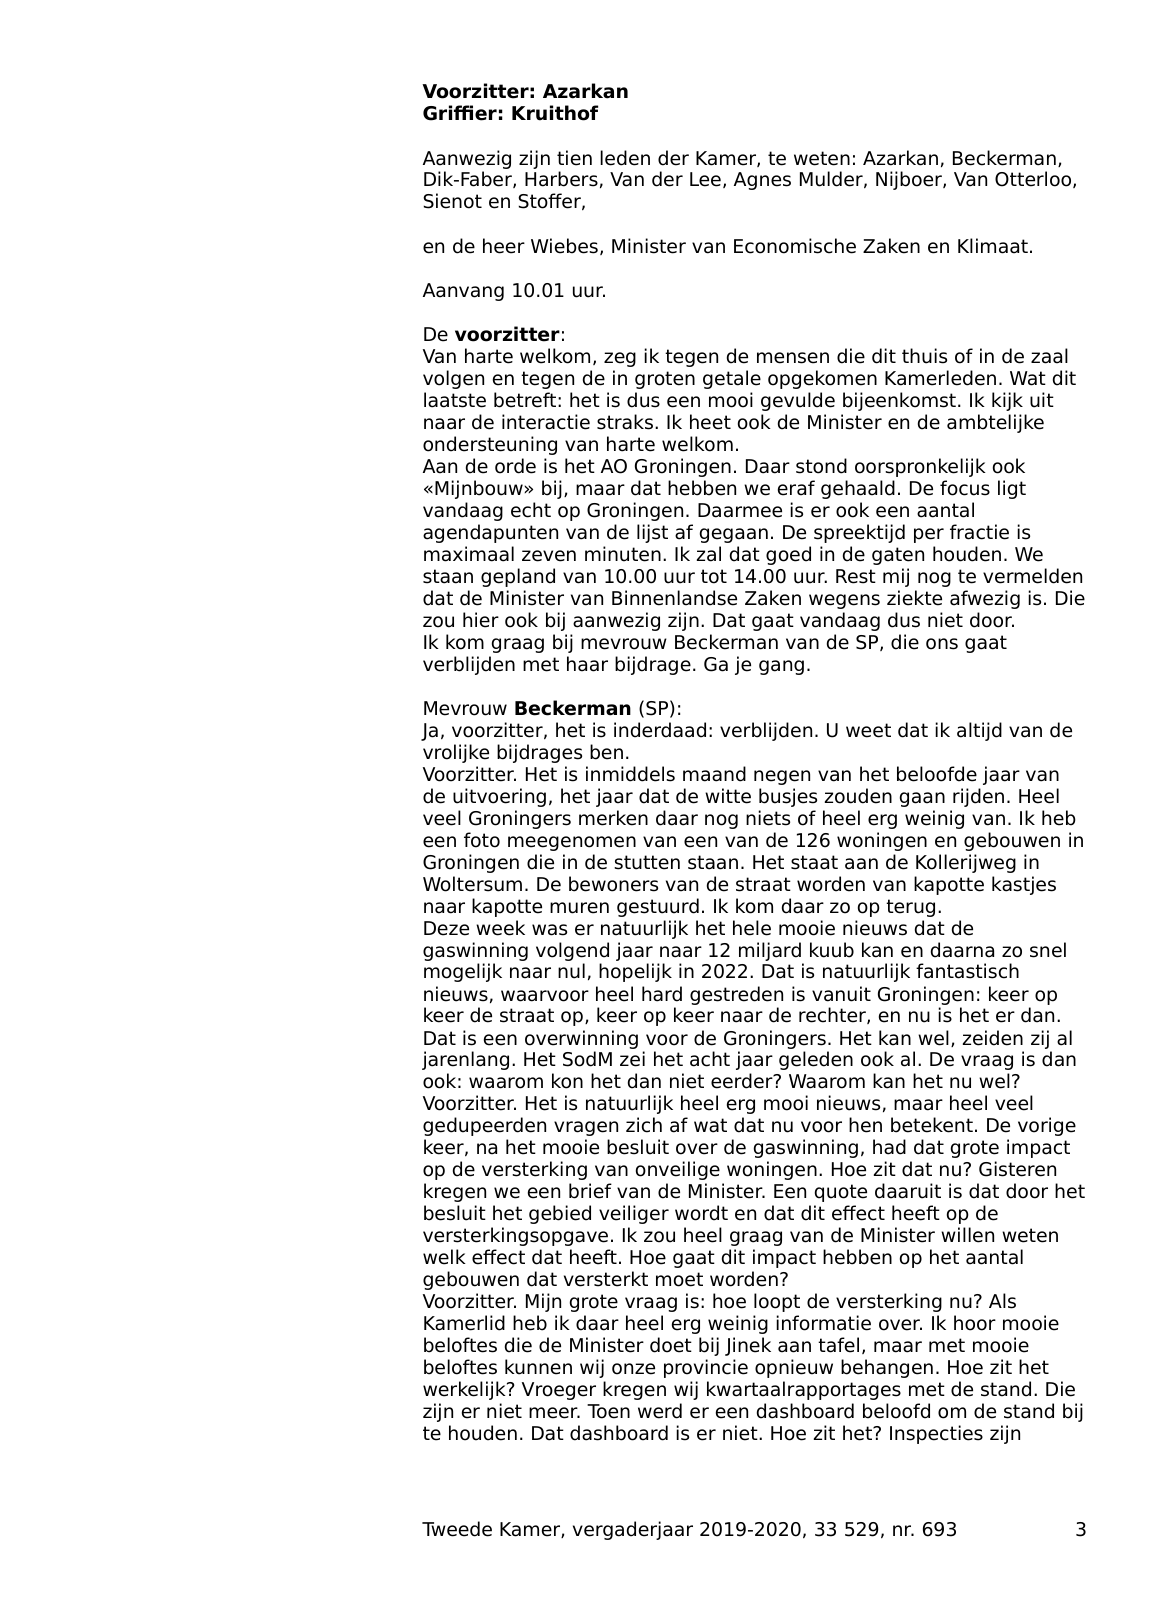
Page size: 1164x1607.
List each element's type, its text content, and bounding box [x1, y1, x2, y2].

text Voorzitter. Het is natuurlijk heel erg mooi nieuws, maar heel veel gedupeerden vragen zich af wat dat nu voor hen betekent. De vorige keer, na het mooie besluit over de gaswinning, had dat grote impact op de versterking van onveilige woningen. Hoe zit dat nu? Gisteren kregen we een brief van de Minister. Een quote daaruit is dat door het besluit het gebied veiliger wordt en dat dit effect heeft op de versterkingsopgave. Ik zou heel graag van de Minister willen weten welk effect dat heeft. Hoe gaat dit impact hebben op het aantal gebouwen dat versterkt moet worden? [422, 1093, 1087, 1291]
text Voorzitter: Azarkan [422, 81, 1087, 103]
text Aanwezig zijn tien leden der Kamer, te weten: Azarkan, Beckerman, Dik-Faber, Harbers, Van der Lee, Agnes Mulder, Nijboer, Van Otterloo, Sienot en Stoffer, [422, 147, 1087, 213]
text Griffier: Kruithof [422, 103, 1087, 125]
text Ik kom graag bij mevrouw Beckerman van de SP, die ons gaat verblijden met haar bijdrage. Ga je gang. [422, 632, 1087, 676]
text Voorzitter. Mijn grote vraag is: hoe loopt de versterking nu? Als Kamerlid heb ik daar heel erg weinig informatie over. Ik hoor mooie beloftes die de Minister doet bij Jinek aan tafel, maar met mooie beloftes kunnen wij onze provincie opnieuw behangen. Hoe zit het werkelijk? Vroeger kregen wij kwartaalrapportages met de stand. Die zijn er niet meer. Toen werd er een dashboard beloofd om de stand bij te houden. Dat dashboard is er niet. Hoe zit het? Inspecties zijn [422, 1291, 1087, 1445]
text Aanvang 10.01 uur. [422, 280, 1087, 302]
text Mevrouw Beckerman (SP): [422, 698, 1087, 720]
text Aan de orde is het AO Groningen. Daar stond oorspronkelijk ook «Mijnbouw» bij, maar dat hebben we eraf gehaald. De focus ligt vandaag echt op Groningen. Daarmee is er ook een aantal agendapunten van de lijst af gegaan. De spreektijd per fractie is maximaal zeven minuten. Ik zal dat goed in de gaten houden. We staan gepland van 10.00 uur tot 14.00 uur. Rest mij nog te vermelden dat de Minister van Binnenlandse Zaken wegens ziekte afwezig is. Die zou hier ook bij aanwezig zijn. Dat gaat vandaag dus niet door. [422, 456, 1087, 632]
text Ja, voorzitter, het is inderdaad: verblijden. U weet dat ik altijd van de vrolijke bijdrages ben. [422, 720, 1087, 764]
text en de heer Wiebes, Minister van Economische Zaken en Klimaat. [422, 236, 1087, 257]
text Voorzitter. Het is inmiddels maand negen van het beloofde jaar van de uitvoering, het jaar dat de witte busjes zouden gaan rijden. Heel veel Groningers merken daar nog niets of heel erg weinig van. Ik heb een foto meegenomen van een van de 126 woningen en gebouwen in Groningen die in de stutten staan. Het staat aan de Kollerijweg in Woltersum. De bewoners van de straat worden van kapotte kastjes naar kapotte muren gestuurd. Ik kom daar zo op terug. [422, 764, 1087, 917]
text De voorzitter: [422, 324, 1087, 346]
text Deze week was er natuurlijk het hele mooie nieuws dat de gaswinning volgend jaar naar 12 miljard kuub kan en daarna zo snel mogelijk naar nul, hopelijk in 2022. Dat is natuurlijk fantastisch nieuws, waarvoor heel hard gestreden is vanuit Groningen: keer op keer de straat op, keer op keer naar de rechter, en nu is het er dan. Dat is een overwinning voor de Groningers. Het kan wel, zeiden zij al jarenlang. Het SodM zei het acht jaar geleden ook al. De vraag is dan ook: waarom kon het dan niet eerder? Waarom kan het nu wel? [422, 917, 1087, 1093]
text Van harte welkom, zeg ik tegen de mensen die dit thuis of in de zaal volgen en tegen de in groten getale opgekomen Kamerleden. Wat dit laatste betreft: het is dus een mooi gevulde bijeenkomst. Ik kijk uit naar de interactie straks. Ik heet ook de Minister en de ambtelijke ondersteuning van harte welkom. [422, 346, 1087, 456]
